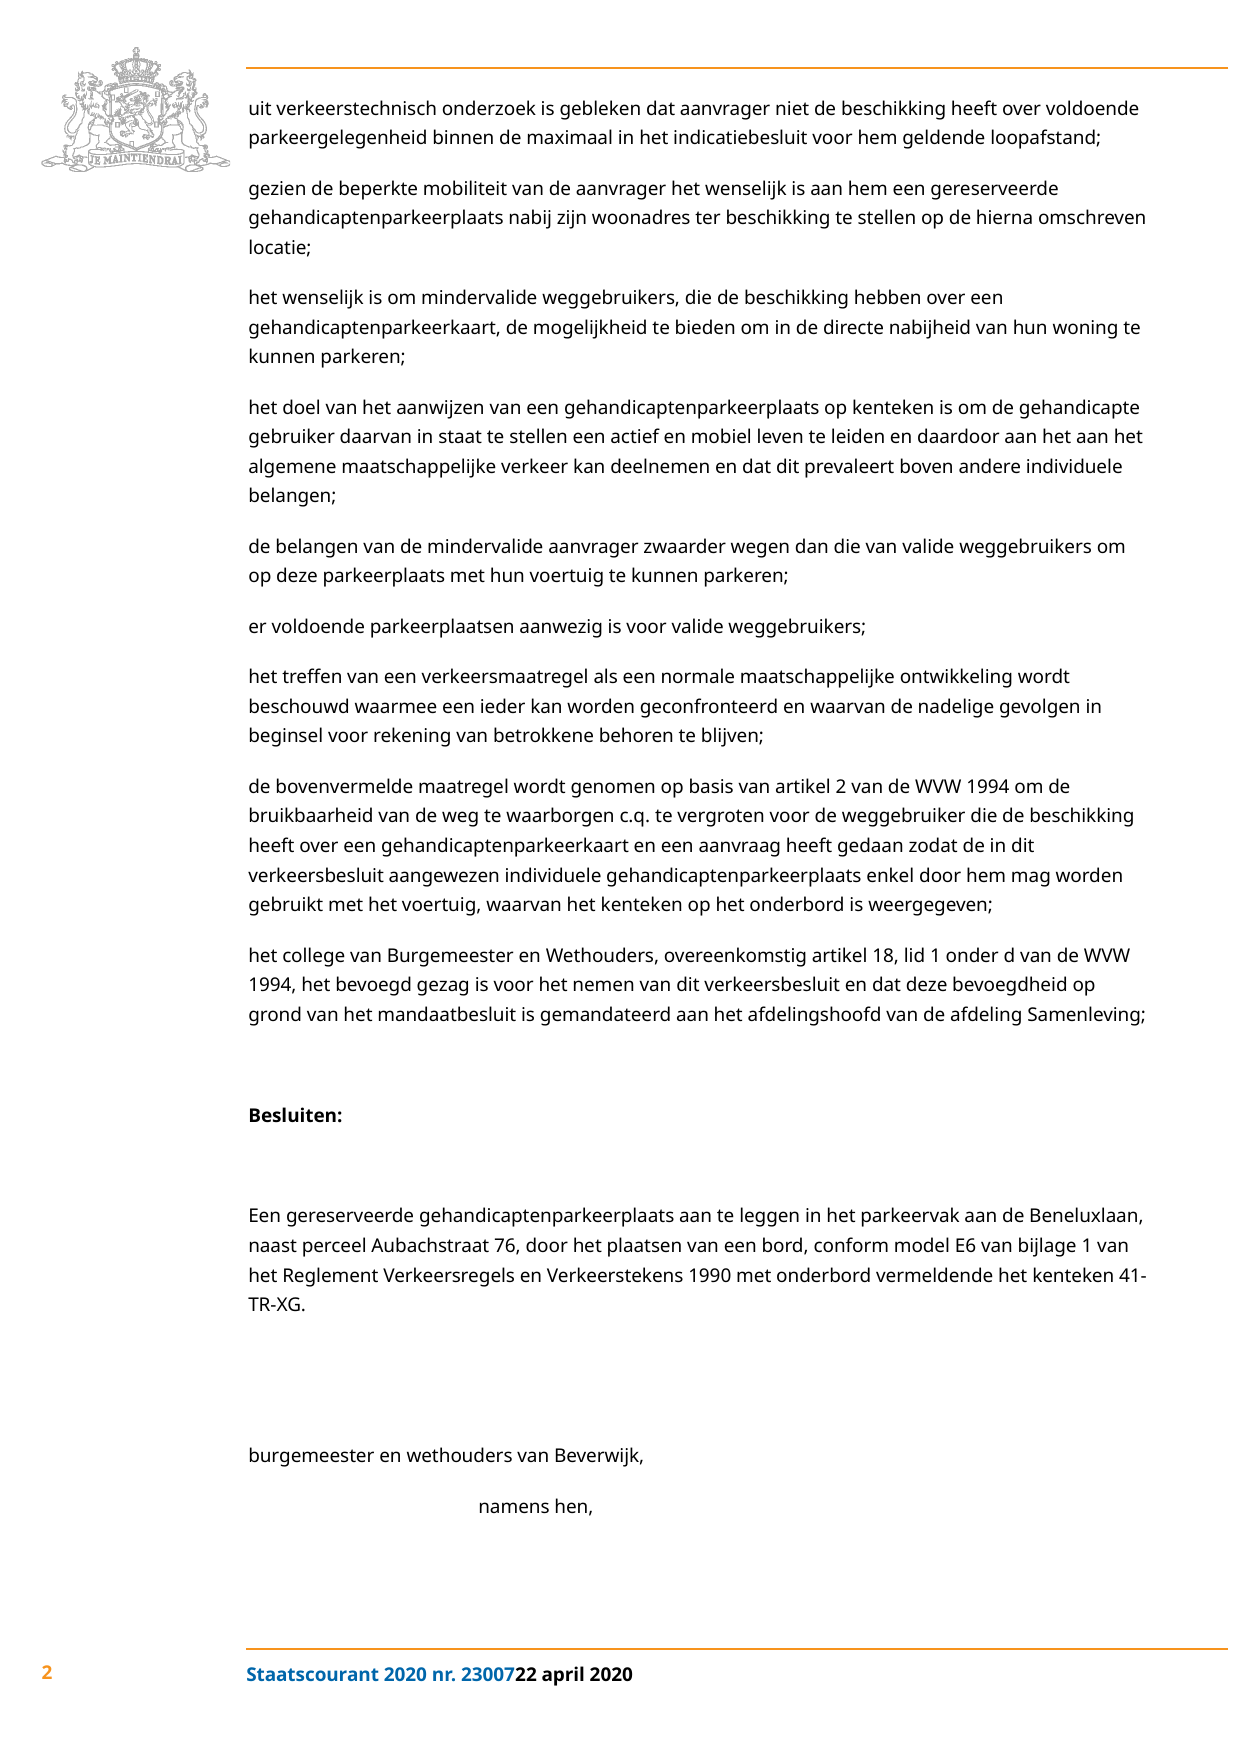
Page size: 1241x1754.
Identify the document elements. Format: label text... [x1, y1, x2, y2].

text gezien de beperkte mobiliteit van de aanvrager het wenselijk is aan hem een gereserveerde gehandicaptenparkeerplaats nabij zijn woonadres ter beschikking te stellen op de hierna omschreven locatie; [248, 175, 1152, 260]
text het doel van het aanwijzen van een gehandicaptenparkeerplaats op kenteken is om de gehandicapte gebruiker daarvan in staat te stellen een actief en mobiel leven te leiden en daardoor aan het aan het algemene maatschappelijke verkeer kan deelnemen en dat dit prevaleert boven andere individuele belangen; [248, 394, 1152, 508]
text het college van Burgemeester en Wethouders, overeenkomstig artikel 18, lid 1 onder d van de WVW 1994, het bevoegd gezag is voor het nemen van dit verkeersbesluit en dat deze bevoegdheid op grond van het mandaatbesluit is gemandateerd aan het afdelingshoofd van de afdeling Samenleving; [248, 942, 1152, 1027]
text Een gereserveerde gehandicaptenparkeerplaats aan te leggen in het parkeervak aan de Beneluxlaan, naast perceel Aubachstraat 76, door het plaatsen van een bord, conform model E6 van bijlage 1 van het Reglement Verkeersregels en Verkeerstekens 1990 met onderbord vermeldende het kenteken 41-TR-XG. [248, 1203, 1152, 1317]
text uit verkeerstechnisch onderzoek is gebleken dat aanvrager niet de beschikking heeft over voldoende parkeergelegenheid binnen de maximaal in het indicatiebesluit voor hem geldende loopafstand; [248, 95, 1152, 150]
text Besluiten: [248, 1102, 1152, 1128]
text burgemeester en wethouders van Beverwijk, [248, 1443, 1152, 1468]
text het wenselijk is om mindervalide weggebruikers, die de beschikking hebben over een gehandicaptenparkeerkaart, de mogelijkheid te bieden om in de directe nabijheid van hun woning te kunnen parkeren; [248, 284, 1152, 369]
text de belangen van de mindervalide aanvrager zwaarder wegen dan die van valide weggebruikers om op deze parkeerplaats met hun voertuig te kunnen parkeren; [248, 533, 1152, 588]
picture [41, 47, 231, 172]
text namens hen, [248, 1493, 1152, 1519]
text het treffen van een verkeersmaatregel als een normale maatschappelijke ontwikkeling wordt beschouwd waarmee een ieder kan worden geconfronteerd en waarvan de nadelige gevolgen in beginsel voor rekening van betrokkene behoren te blijven; [248, 663, 1152, 748]
text de bovenvermelde maatregel wordt genomen op basis van artikel 2 van de WVW 1994 om de bruikbaarheid van de weg te waarborgen c.q. te vergroten voor de weggebruiker die de beschikking heeft over een gehandicaptenparkeerkaart en een aanvraag heeft gedaan zodat de in dit verkeersbesluit aangewezen individuele gehandicaptenparkeerplaats enkel door hem mag worden gebruikt met het voertuig, waarvan het kenteken op het onderbord is weergegeven; [248, 773, 1152, 917]
text er voldoende parkeerplaatsen aanwezig is voor valide weggebruikers; [248, 613, 1152, 639]
